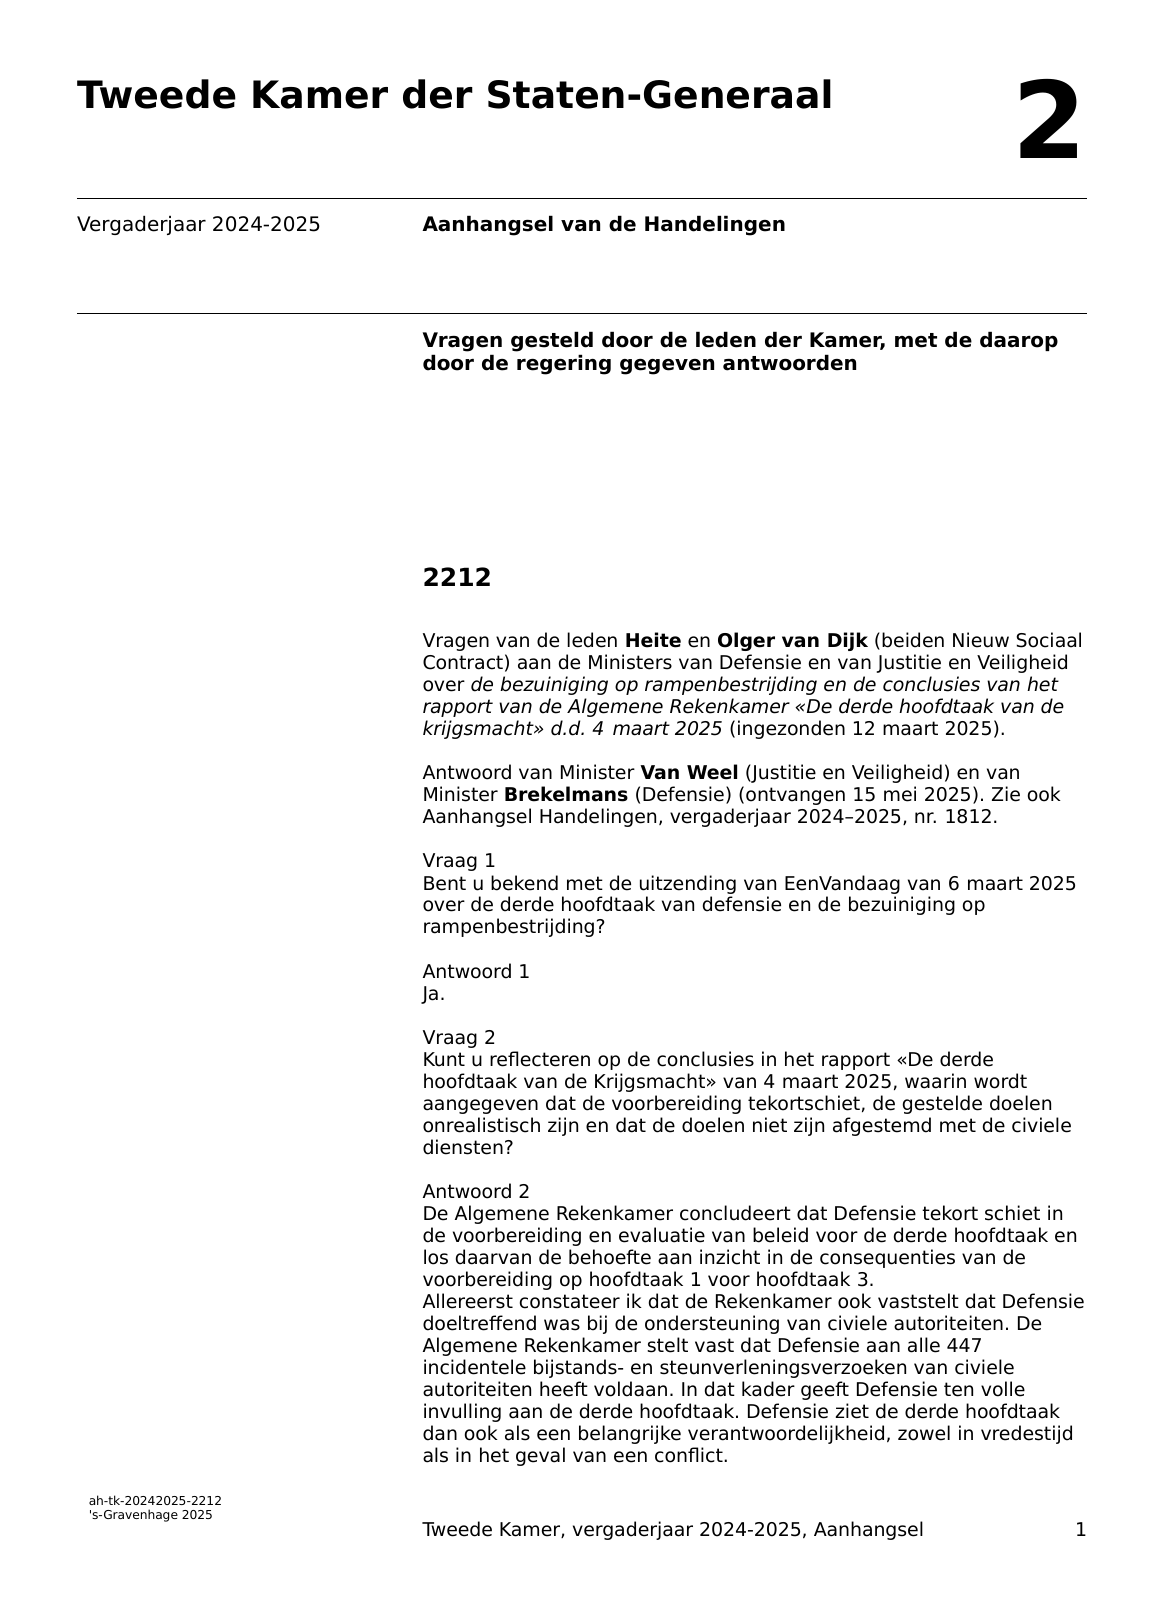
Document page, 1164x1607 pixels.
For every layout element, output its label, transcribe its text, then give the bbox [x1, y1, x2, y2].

text Kunt u reflecteren op de conclusies in het rapport «De derde hoofdtaak van de Krijgsmacht» van 4 maart 2025, waarin wordt aangegeven dat de voorbereiding tekortschiet, de gestelde doelen onrealistisch zijn en dat de doelen niet zijn afgestemd met de civiele diensten? [422, 1049, 1087, 1158]
text Vraag 2 [422, 1027, 1087, 1049]
text Vragen van de leden Heite en Olger van Dijk (beiden Nieuw Sociaal Contract) aan de Ministers van Defensie en van Justitie en Veiligheid over de bezuiniging op rampenbestrijding en de conclusies van het rapport van de Algemene Rekenkamer «De derde hoofdtaak van de krijgsmacht» d.d. 4 maart 2025 (ingezonden 12 maart 2025). [422, 630, 1087, 740]
text De Algemene Rekenkamer concludeert dat Defensie tekort schiet in de voorbereiding en evaluatie van beleid voor de derde hoofdtaak en los daarvan de behoefte aan inzicht in de consequenties van de voorbereiding op hoofdtaak 1 voor hoofdtaak 3. [422, 1203, 1087, 1291]
table_header Tweede Kamer der Staten-Generaal [77, 59, 886, 198]
text Bent u bekend met de uitzending van EenVandaag van 6 maart 2025 over de derde hoofdtaak van defensie en de bezuiniging op rampenbestrijding? [422, 872, 1087, 938]
text 's-Gravenhage 2025 [88, 1508, 323, 1522]
text ah-tk-20242025-2212 [88, 1494, 323, 1508]
text Ja. [422, 982, 1087, 1004]
text Allereerst constateer ik dat de Rekenkamer ook vaststelt dat Defensie doeltreffend was bij de ondersteuning van civiele autoriteiten. De Algemene Rekenkamer stelt vast dat Defensie aan alle 447 incidentele bijstands- en steunverleningsverzoeken van civiele autoriteiten heeft voldaan. In dat kader geeft Defensie ten volle invulling aan de derde hoofdtaak. Defensie ziet de derde hoofdtaak dan ook als een belangrijke verantwoordelijkheid, zowel in vredestijd als in het geval van een conflict. [422, 1291, 1087, 1466]
text Antwoord van Minister Van Weel (Justitie en Veiligheid) en van Minister Brekelmans (Defensie) (ontvangen 15 mei 2025). Zie ook Aanhangsel Handelingen, vergaderjaar 2024–2025, nr. 1812. [422, 762, 1087, 828]
text Antwoord 2 [422, 1181, 1087, 1203]
table_cell Vragen gesteld door de leden der Kamer, met de daarop door de regering gegeven antwoorden [422, 314, 1087, 375]
table_cell Aanhangsel van de Handelingen [422, 199, 1087, 313]
text Antwoord 1 [422, 961, 1087, 982]
table_header 2 [886, 59, 1087, 198]
text Vraag 1 [422, 850, 1087, 872]
table_cell Vergaderjaar 2024-2025 [77, 199, 422, 313]
text 2212 [422, 563, 1087, 592]
table_cell [77, 314, 422, 375]
